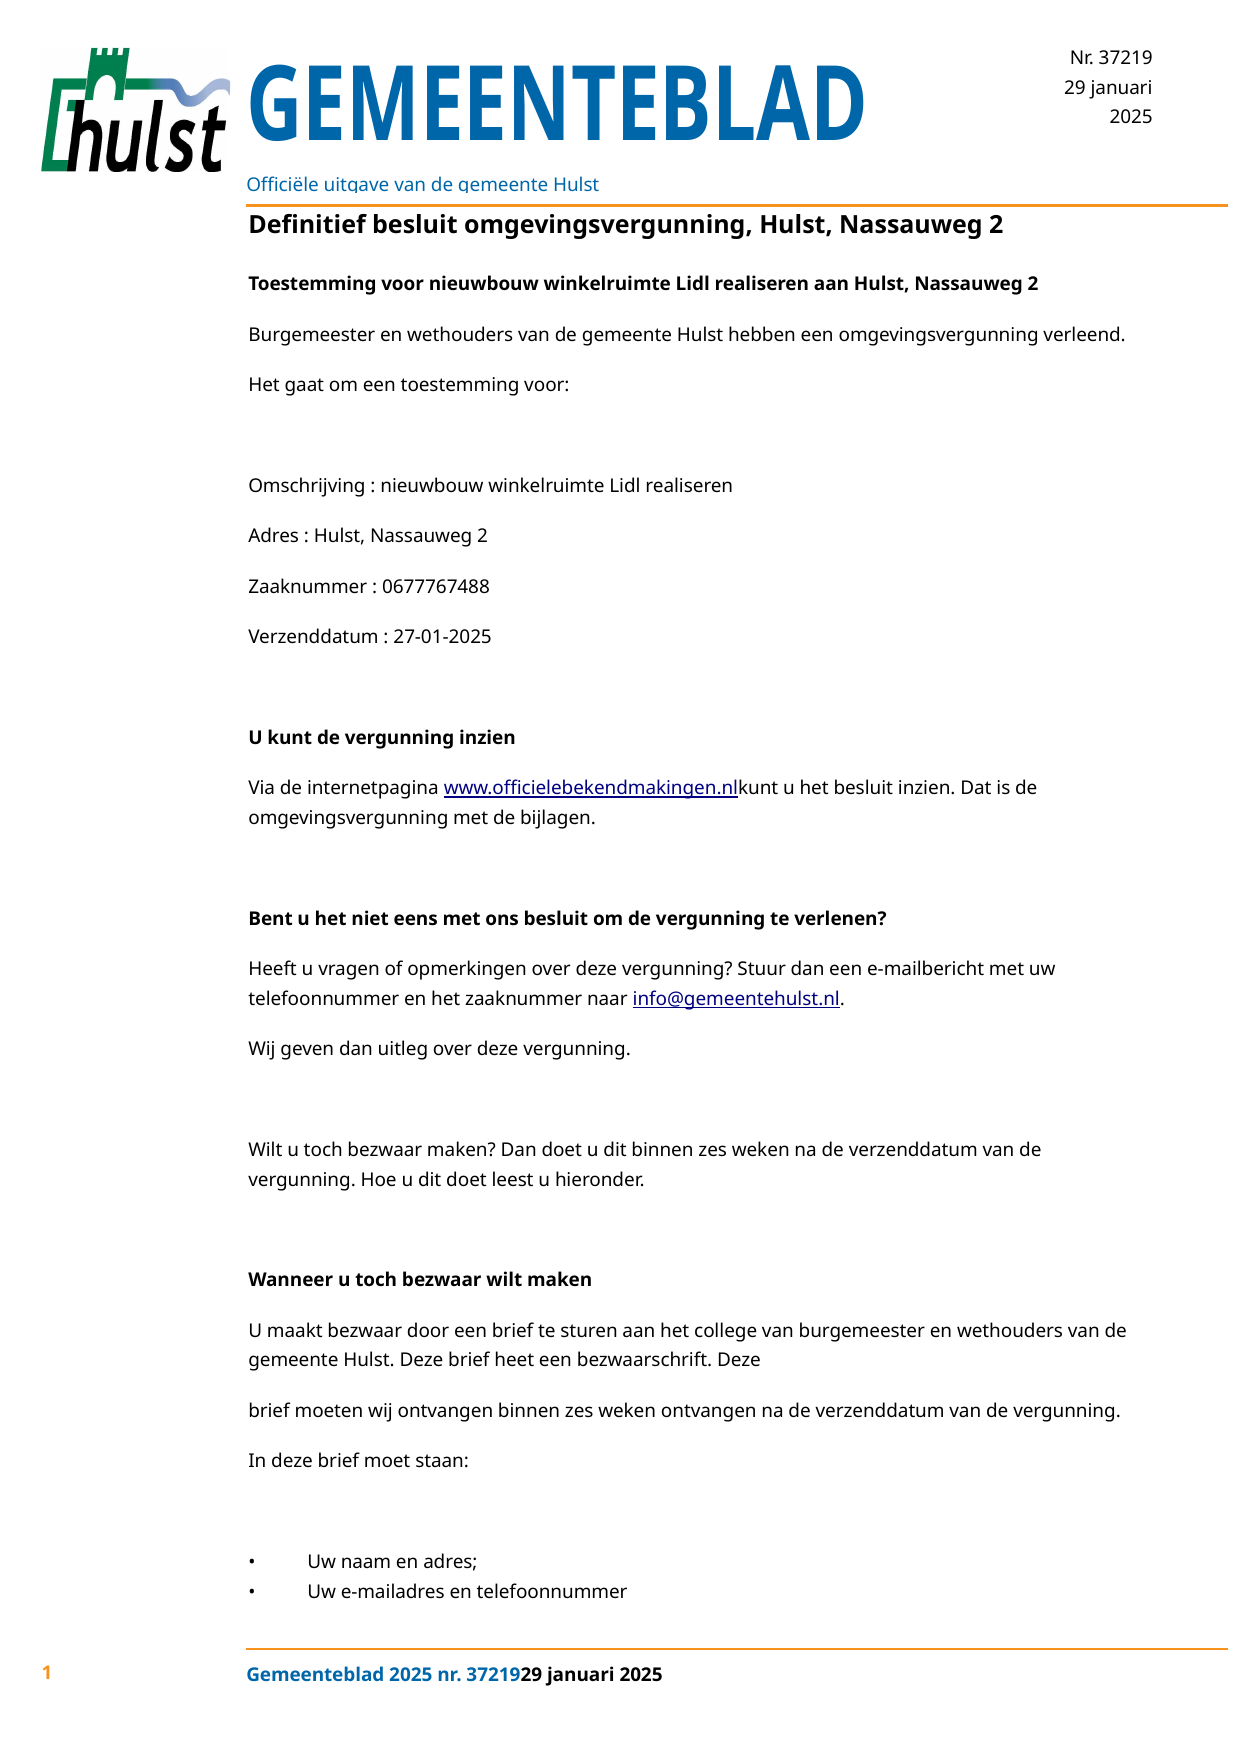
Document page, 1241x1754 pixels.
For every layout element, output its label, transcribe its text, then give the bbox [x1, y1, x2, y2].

text Via de internetpagina www.officielebekendmakingen.nlkunt u het besluit inzien. Dat is de omgevingsvergunning met de bijlagen. [248, 774, 1152, 830]
text Definitief besluit omgevingsvergunning, Hulst, Nassauweg 2 [248, 207, 1152, 241]
list Uw e-mailadres en telefoonnummer [248, 1578, 1152, 1603]
text Adres : Hulst, Nassauweg 2 [248, 522, 1152, 548]
text brief moeten wij ontvangen binnen zes weken ontvangen na de verzenddatum van de vergunning. [248, 1397, 1152, 1423]
text Bent u het niet eens met ons besluit om de vergunning te verlenen? [248, 905, 1152, 931]
text Toestemming voor nieuwbouw winkelruimte Lidl realiseren aan Hulst, Nassauweg 2 [248, 270, 1152, 296]
list Uw naam en adres; [248, 1548, 1152, 1574]
text Wij geven dan uitleg over deze vergunning. [248, 1035, 1152, 1061]
text Verzenddatum : 27-01-2025 [248, 623, 1152, 649]
text Heeft u vragen of opmerkingen over deze vergunning? Stuur dan een e-mailbericht met uw telefoonnummer en het zaaknummer naar info@gemeentehulst.nl. [248, 955, 1152, 1011]
text Het gaat om een toestemming voor: [248, 371, 1152, 397]
text In deze brief moet staan: [248, 1447, 1152, 1473]
text Zaaknummer : 0677767488 [248, 573, 1152, 598]
text Wilt u toch bezwaar maken? Dan doet u dit binnen zes weken na de verzenddatum van de vergunning. Hoe u dit doet leest u hieronder. [248, 1136, 1152, 1191]
text Omschrijving : nieuwbouw winkelruimte Lidl realiseren [248, 472, 1152, 498]
text Wanneer u toch bezwaar wilt maken [248, 1267, 1152, 1292]
text Burgemeester en wethouders van de gemeente Hulst hebben een omgevingsvergunning verleend. [248, 321, 1152, 346]
picture [41, 47, 231, 172]
text U kunt de vergunning inzien [248, 724, 1152, 750]
text U maakt bezwaar door een brief te sturen aan het college van burgemeester en wethouders van de gemeente Hulst. Deze brief heet een bezwaarschrift. Deze [248, 1317, 1152, 1372]
